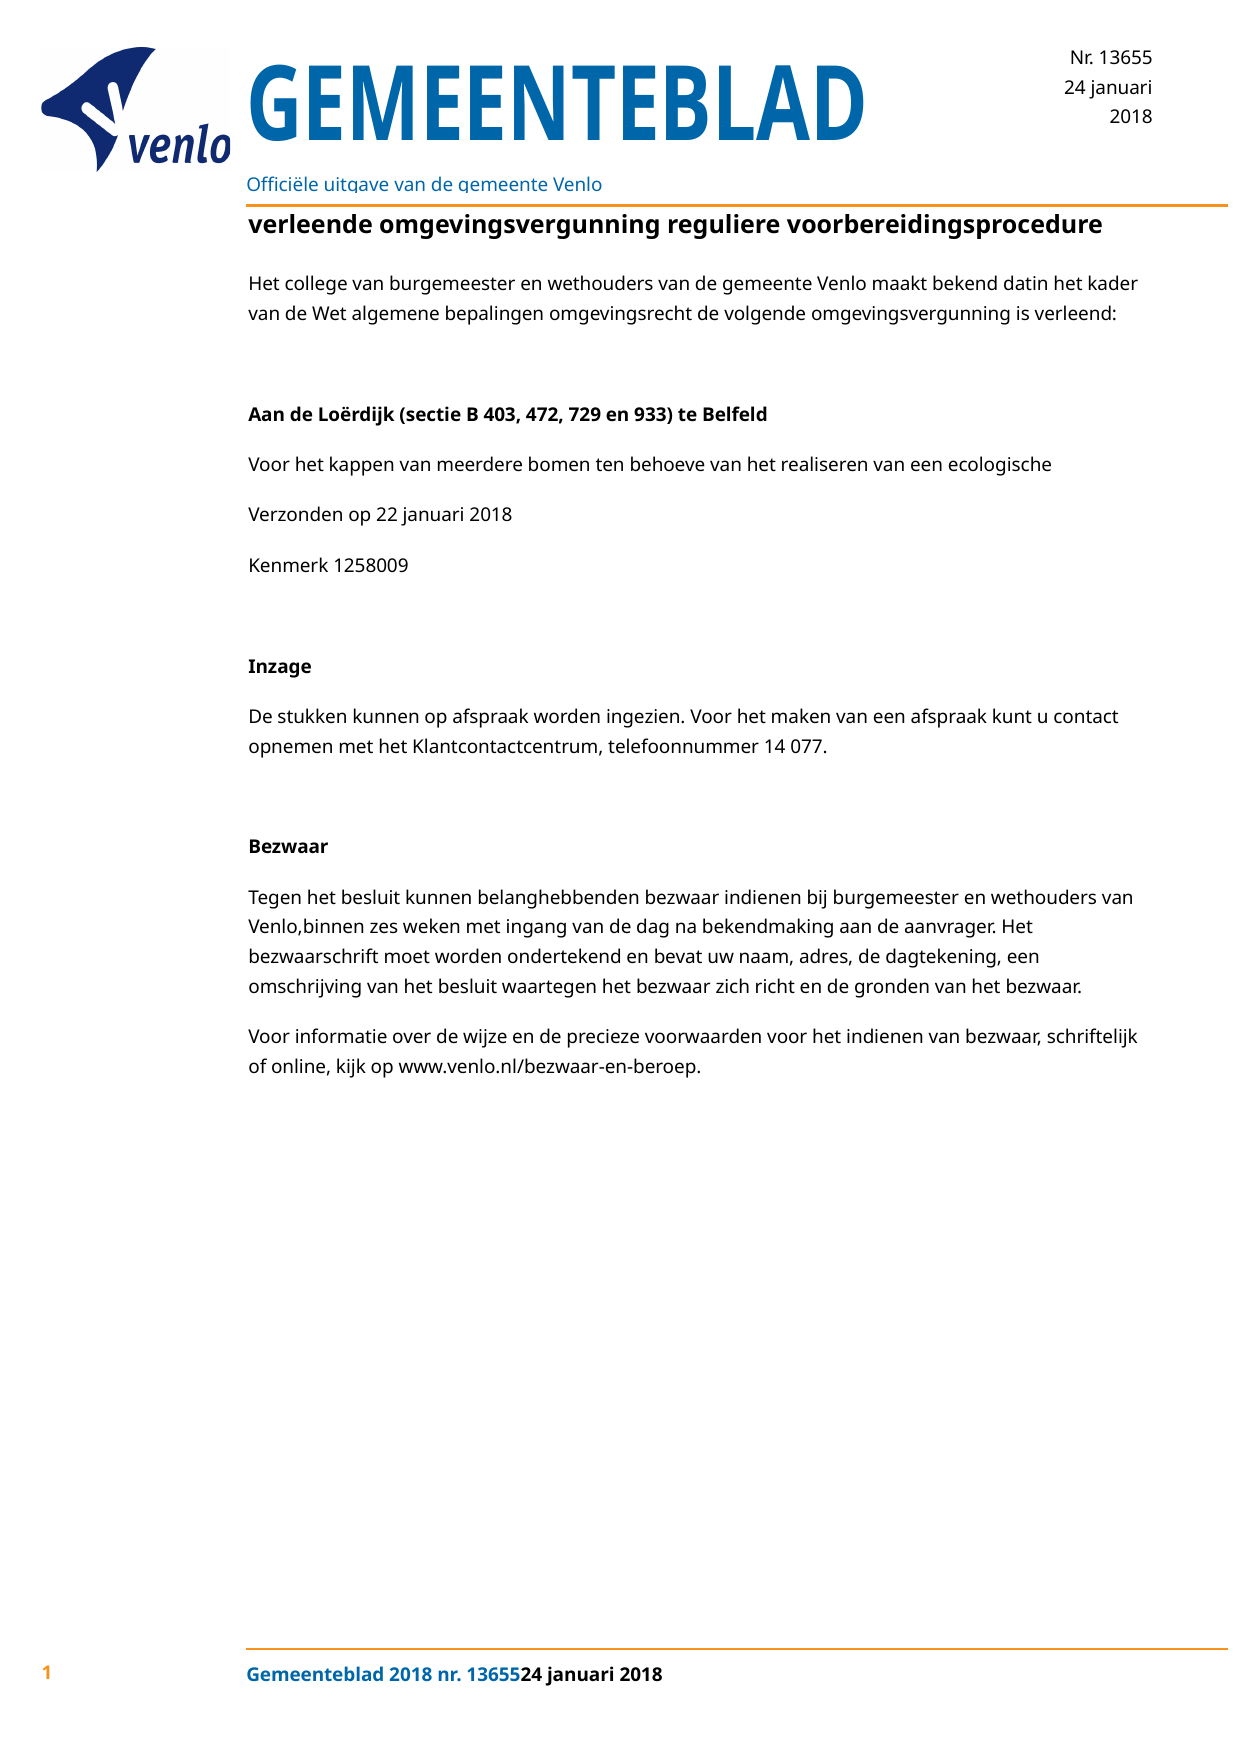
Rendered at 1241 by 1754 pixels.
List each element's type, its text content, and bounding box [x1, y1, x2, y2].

text Kenmerk 1258009 [248, 552, 1152, 578]
text Verzonden op 22 januari 2018 [248, 502, 1152, 527]
text Tegen het besluit kunnen belanghebbenden bezwaar indienen bij burgemeester en wethouders van Venlo,binnen zes weken met ingang van de dag na bekendmaking aan de aanvrager. Het bezwaarschrift moet worden ondertekend en bevat uw naam, adres, de dagtekening, een omschrijving van het besluit waartegen het bezwaar zich richt en de gronden van het bezwaar. [248, 884, 1152, 998]
text Aan de Loërdijk (sectie B 403, 472, 729 en 933) te Belfeld [248, 401, 1152, 426]
text Voor het kappen van meerdere bomen ten behoeve van het realiseren van een ecologische [248, 451, 1152, 477]
text Voor informatie over de wijze en de precieze voorwaarden voor het indienen van bezwaar, schriftelijk of online, kijk op www.venlo.nl/bezwaar-en-beroep. [248, 1023, 1152, 1078]
picture [41, 47, 231, 172]
text Inzage [248, 653, 1152, 678]
text De stukken kunnen op afspraak worden ingezien. Voor het maken van een afspraak kunt u contact opnemen met het Klantcontactcentrum, telefoonnummer 14 077. [248, 703, 1152, 758]
text Bezwaar [248, 834, 1152, 859]
text verleende omgevingsvergunning reguliere voorbereidingsprocedure [248, 207, 1152, 241]
text Het college van burgemeester en wethouders van de gemeente Venlo maakt bekend datin het kader van de Wet algemene bepalingen omgevingsrecht de volgende omgevingsvergunning is verleend: [248, 270, 1152, 326]
